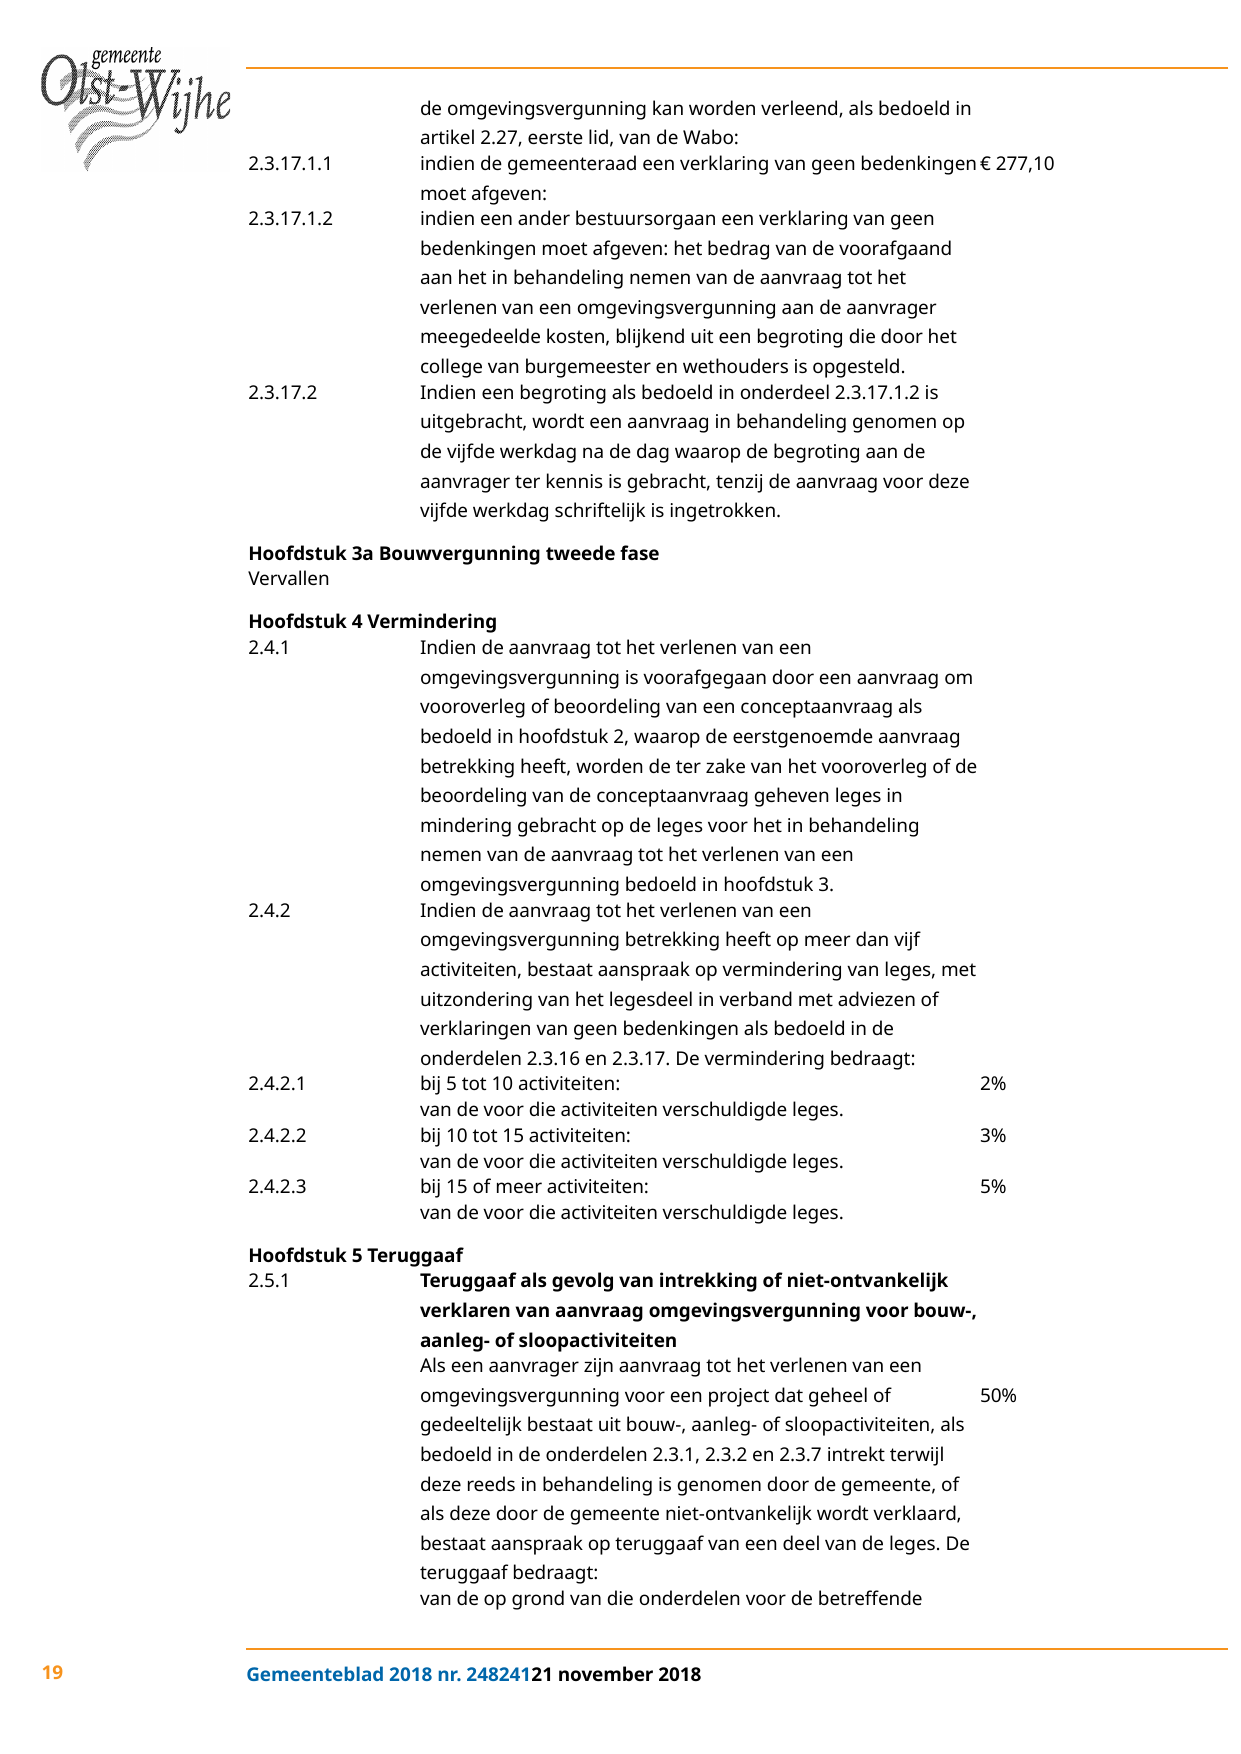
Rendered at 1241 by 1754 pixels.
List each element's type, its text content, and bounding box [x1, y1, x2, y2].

table_cell 3% [980, 1122, 1152, 1148]
table_cell van de voor die activiteiten verschuldigde leges. [420, 1096, 980, 1122]
table_cell 2% [980, 1071, 1152, 1096]
table_cell [980, 1585, 1152, 1611]
table_header [980, 635, 1152, 897]
text Vervallen [248, 566, 1152, 591]
table_header Indien de aanvraag tot het verlenen van een omgevingsvergunning is voorafgegaan door een aanvraag om vooroverleg of beoordeling van een conceptaanvraag als bedoeld in hoofdstuk 2, waarop de eerstgenoemde aanvraag betrekking heeft, worden de ter zake van het vooroverleg of de beoordeling van de conceptaanvraag geheven leges in mindering gebracht op de leges voor het in behandeling nemen van de aanvraag tot het verlenen van een omgevingsvergunning bedoeld in hoofdstuk 3. [420, 635, 980, 897]
table_cell bij 15 of meer activiteiten: [420, 1174, 980, 1199]
table_header 2.4.1 [248, 635, 420, 897]
table_cell van de voor die activiteiten verschuldigde leges. [420, 1199, 980, 1225]
text Hoofdstuk 5 Teruggaaf [248, 1242, 1152, 1267]
table_cell bij 5 tot 10 activiteiten: [420, 1071, 980, 1096]
table_cell [248, 1096, 420, 1122]
table_cell 2.4.2.3 [248, 1174, 420, 1199]
text Hoofdstuk 4 Vermindering [248, 609, 1152, 634]
table_cell [248, 1585, 420, 1611]
table_cell [980, 205, 1152, 379]
table_cell [248, 95, 420, 150]
table_cell 2.3.17.1.1 [248, 150, 420, 205]
text Hoofdstuk 3a Bouwvergunning tweede fase [248, 540, 1152, 566]
table_cell 2.4.2.2 [248, 1122, 420, 1148]
table_cell 5% [980, 1174, 1152, 1199]
table_cell 2.3.17.1.2 [248, 205, 420, 379]
table_header Teruggaaf als gevolg van intrekking of niet-ontvankelijk verklaren van aanvraag omgevingsvergunning voor bouw-, aanleg- of sloopactiviteiten [420, 1268, 980, 1352]
table_cell [980, 1096, 1152, 1122]
table_cell [980, 897, 1152, 1071]
table_header [980, 1268, 1152, 1352]
picture [41, 47, 231, 172]
table_cell [980, 1199, 1152, 1225]
table_cell [980, 1148, 1152, 1173]
table_cell van de voor die activiteiten verschuldigde leges. [420, 1148, 980, 1173]
table_cell [248, 1148, 420, 1173]
table_cell Indien de aanvraag tot het verlenen van een omgevingsvergunning betrekking heeft op meer dan vijf activiteiten, bestaat aanspraak op vermindering van leges, met uitzondering van het legesdeel in verband met adviezen of verklaringen van geen bedenkingen als bedoeld in de onderdelen 2.3.16 en 2.3.17. De vermindering bedraagt: [420, 897, 980, 1071]
table_cell indien een ander bestuursorgaan een verklaring van geen bedenkingen moet afgeven: het bedrag van de voorafgaand aan het in behandeling nemen van de aanvraag tot het verlenen van een omgevingsvergunning aan de aanvrager meegedeelde kosten, blijkend uit een begroting die door het college van burgemeester en wethouders is opgesteld. [420, 205, 980, 379]
table_cell [980, 95, 1152, 150]
table_cell [248, 1199, 420, 1225]
table_cell 50% [980, 1353, 1152, 1585]
table_cell € 277,10 [980, 150, 1152, 205]
table_cell 2.4.2 [248, 897, 420, 1071]
table_cell Indien een begroting als bedoeld in onderdeel 2.3.17.1.2 is uitgebracht, wordt een aanvraag in behandeling genomen op de vijfde werkdag na de dag waarop de begroting aan de aanvrager ter kennis is gebracht, tenzij de aanvraag voor deze vijfde werkdag schriftelijk is ingetrokken. [420, 379, 980, 523]
table_cell [248, 1353, 420, 1585]
table_cell 2.3.17.2 [248, 379, 420, 523]
table_cell van de op grond van die onderdelen voor de betreffende [420, 1585, 980, 1611]
table_cell de omgevingsvergunning kan worden verleend, als bedoeld in artikel 2.27, eerste lid, van de Wabo: [420, 95, 980, 150]
table_cell Als een aanvrager zijn aanvraag tot het verlenen van een omgevingsvergunning voor een project dat geheel of gedeeltelijk bestaat uit bouw-, aanleg- of sloopactiviteiten, als bedoeld in de onderdelen 2.3.1, 2.3.2 en 2.3.7 intrekt terwijl deze reeds in behandeling is genomen door de gemeente, of als deze door de gemeente niet-ontvankelijk wordt verklaard, bestaat aanspraak op teruggaaf van een deel van de leges. De teruggaaf bedraagt: [420, 1353, 980, 1585]
table_cell [980, 379, 1152, 523]
table_header 2.5.1 [248, 1268, 420, 1352]
table_cell indien de gemeenteraad een verklaring van geen bedenkingen moet afgeven: [420, 150, 980, 205]
table_cell 2.4.2.1 [248, 1071, 420, 1096]
table_cell bij 10 tot 15 activiteiten: [420, 1122, 980, 1148]
